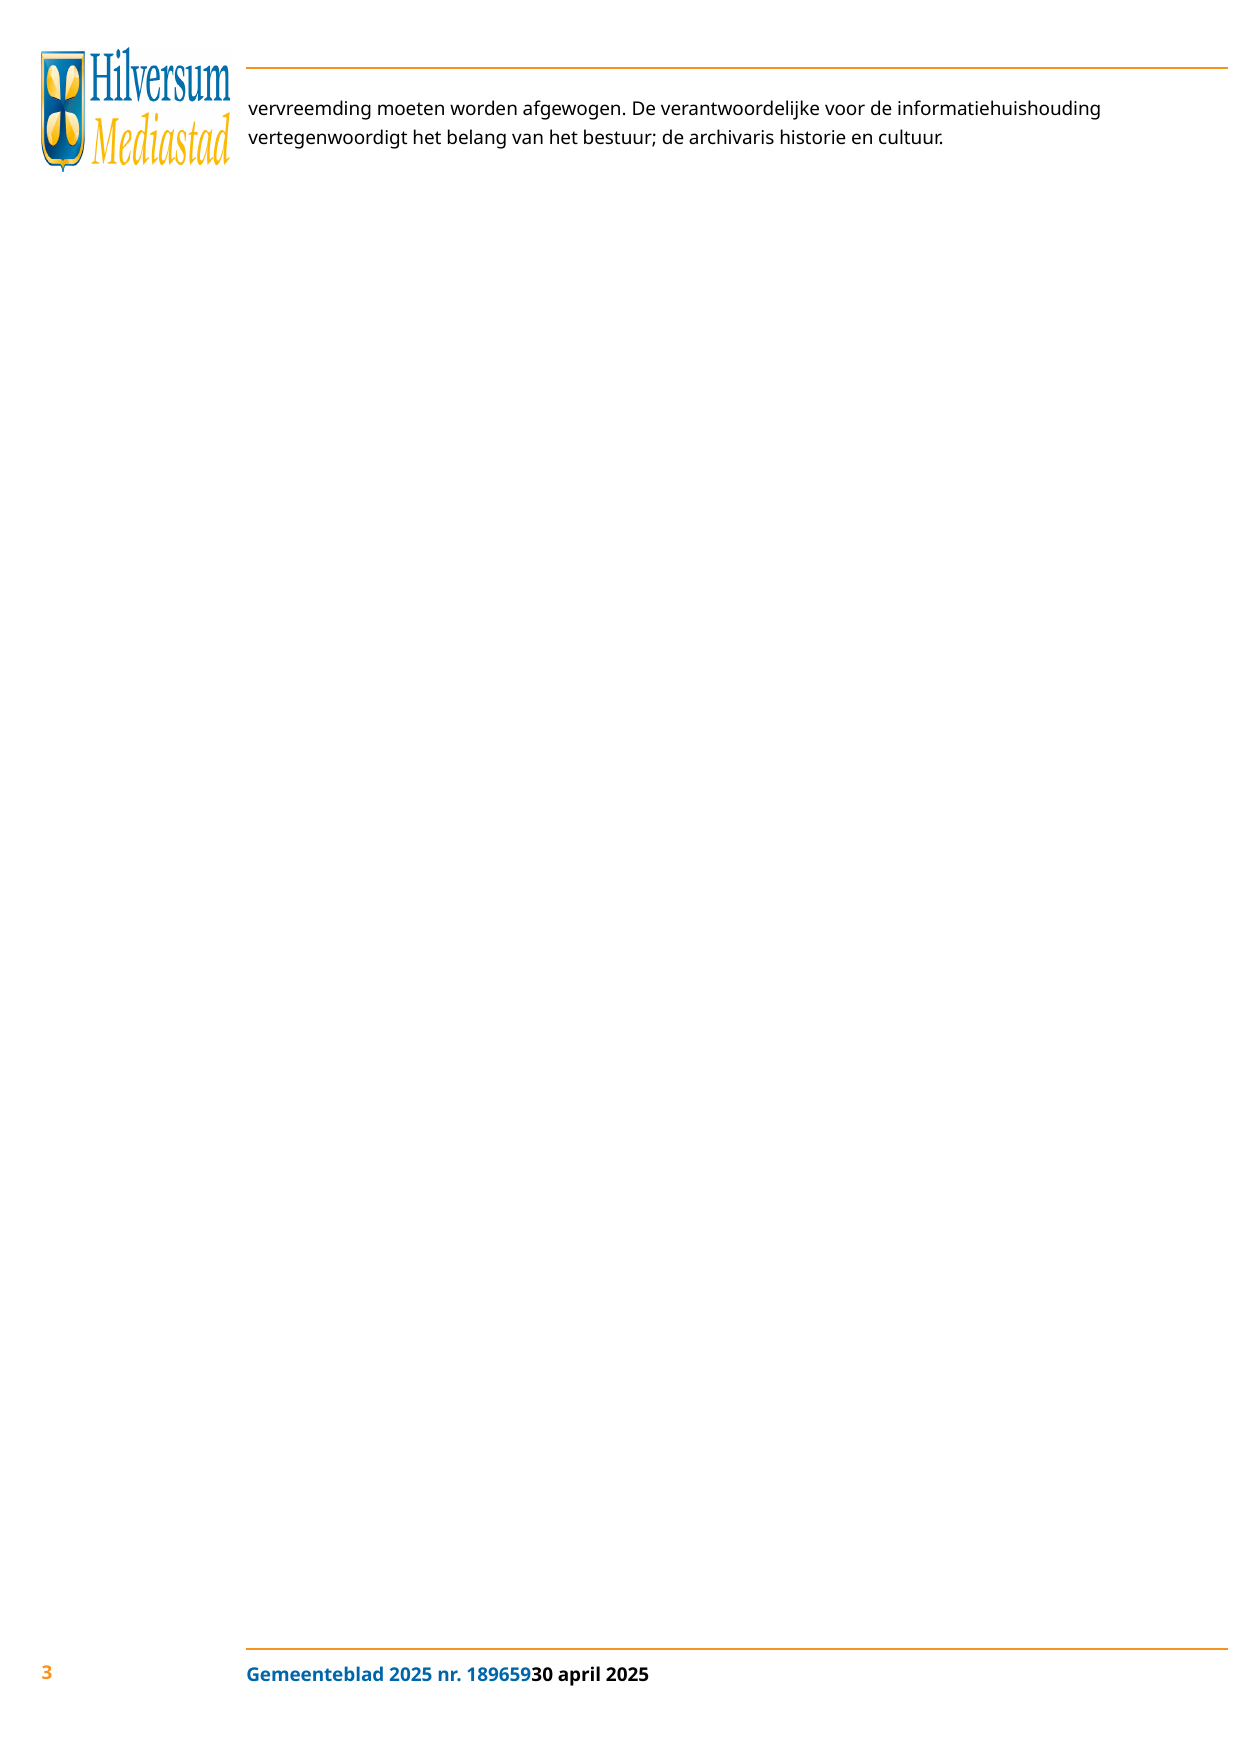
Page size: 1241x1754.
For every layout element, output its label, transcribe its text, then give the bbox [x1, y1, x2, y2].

text vervreemding moeten worden afgewogen. De verantwoordelijke voor de informatiehuishouding vertegenwoordigt het belang van het bestuur; de archivaris historie en cultuur. [248, 95, 1152, 150]
picture [41, 47, 231, 172]
